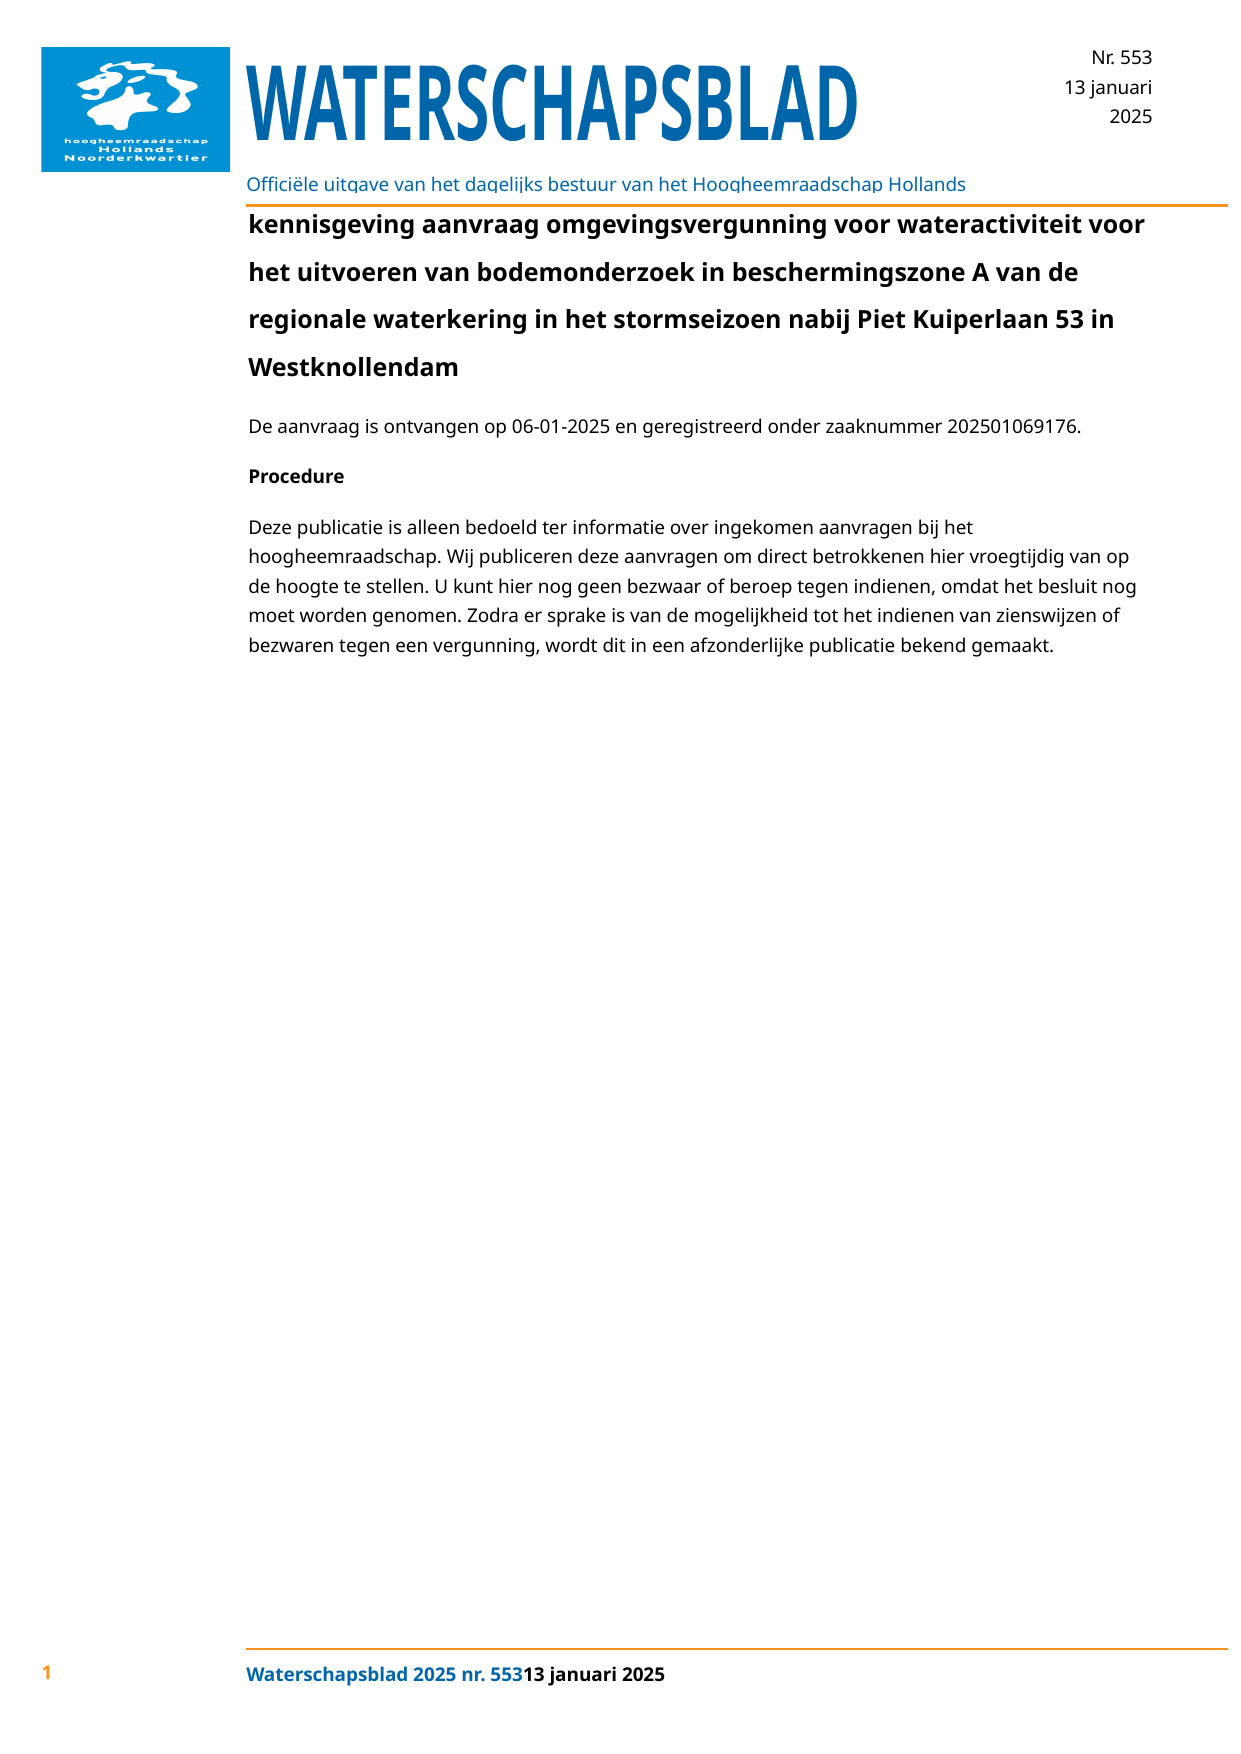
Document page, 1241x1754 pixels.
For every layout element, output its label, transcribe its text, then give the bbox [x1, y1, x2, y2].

picture [88, 87, 157, 130]
picture [118, 62, 197, 112]
picture [78, 64, 122, 99]
picture [129, 76, 144, 82]
text Deze publicatie is alleen bedoeld ter informatie over ingekomen aanvragen bij het hoogheemraadschap. Wij publiceren deze aanvragen om direct betrokkenen hier vroegtijdig van op de hoogte te stellen. U kunt hier nog geen bezwaar of beroep tegen indienen, omdat het besluit nog moet worden genomen. Zodra er sprake is van de mogelijkheid tot het indienen van zienswijzen of bezwaren tegen een vergunning, wordt dit in een afzonderlijke publicatie bekend gemaakt. [248, 514, 1152, 658]
text kennisgeving aanvraag omgevingsvergunning voor wateractiviteit voor het uitvoeren van bodemonderzoek in beschermingszone A van de regionale waterkering in het stormseizoen nabij Piet Kuiperlaan 53 in Westknollendam [248, 207, 1152, 384]
text De aanvraag is ontvangen op 06-01-2025 en geregistreerd onder zaaknummer 202501069176. [248, 413, 1152, 439]
text Procedure [248, 463, 1152, 489]
